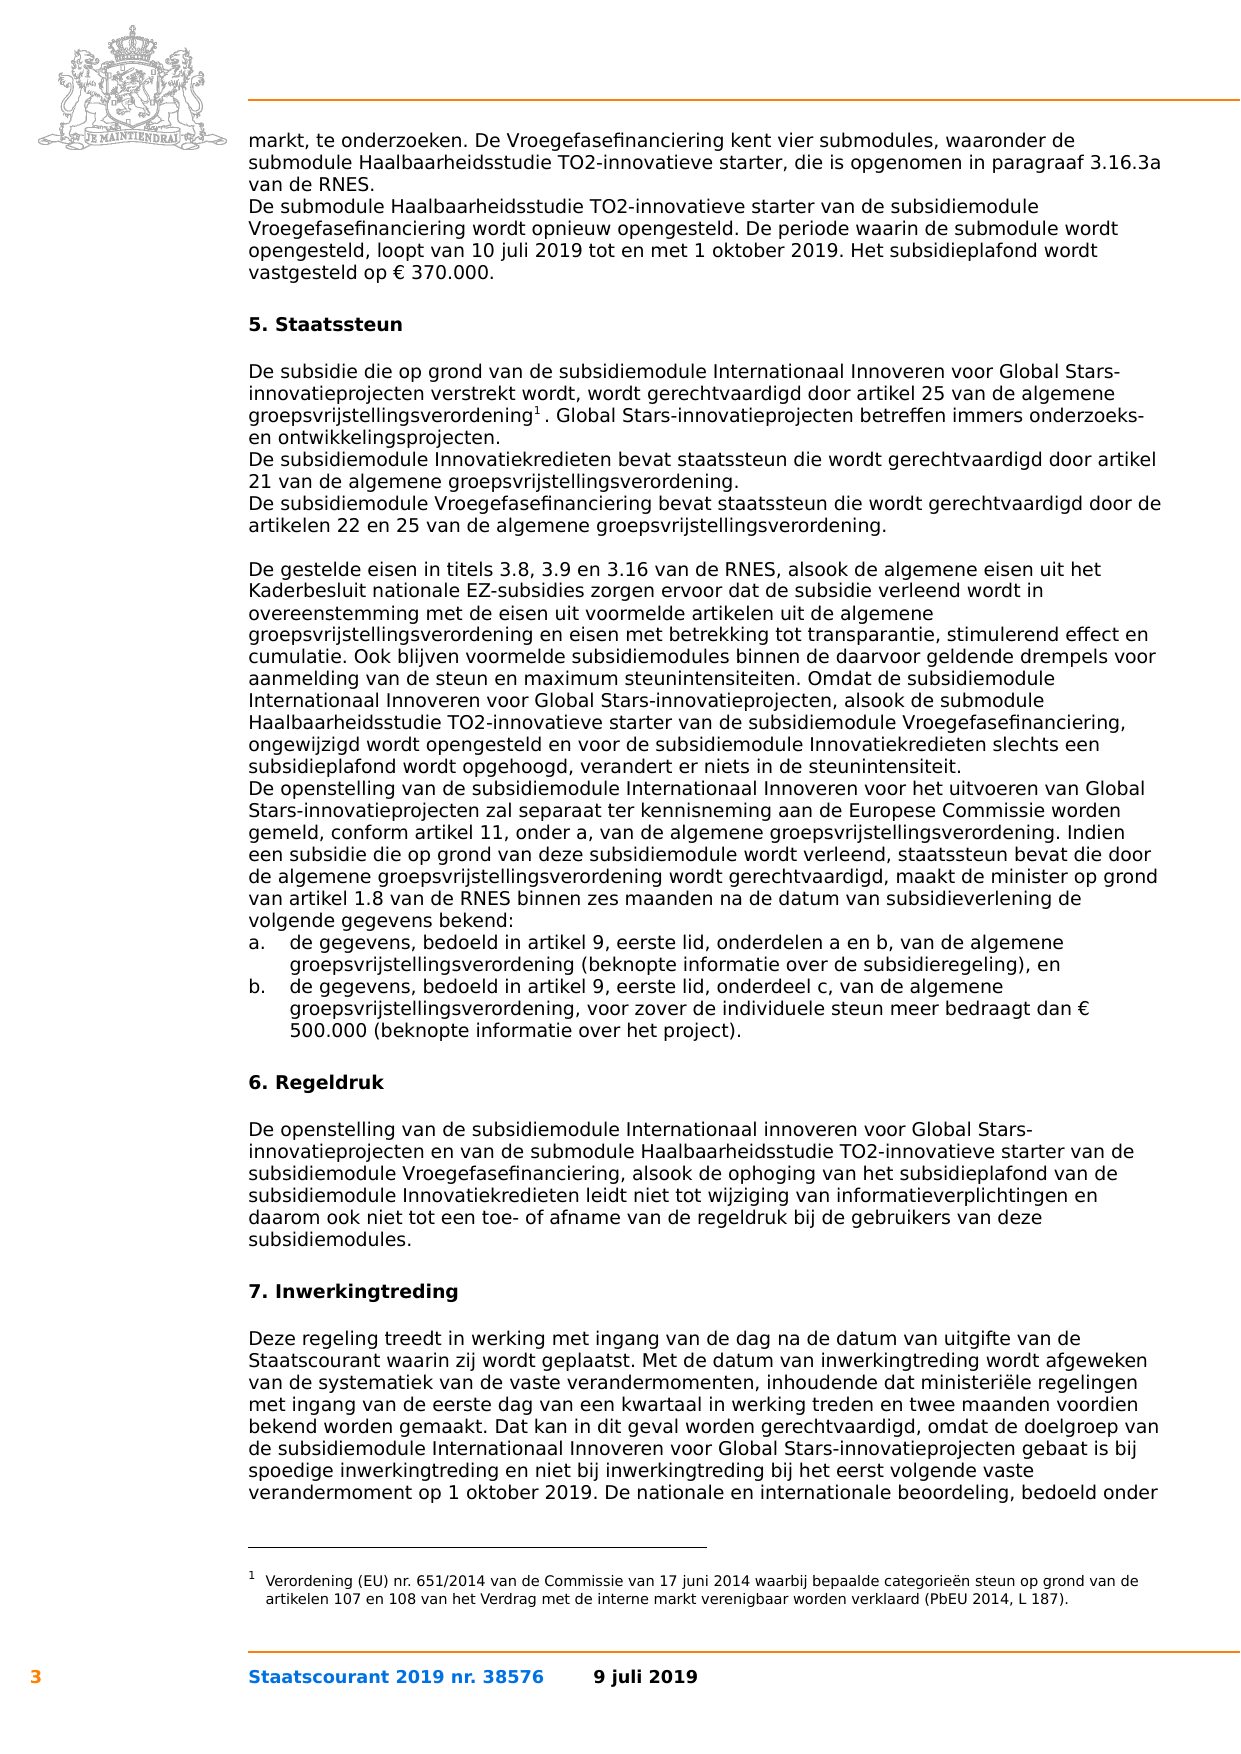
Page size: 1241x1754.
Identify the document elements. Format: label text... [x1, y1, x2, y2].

subtitle 6. Regeldruk [248, 1072, 1163, 1094]
text De subsidiemodule Vroegefasefinanciering bevat staatssteun die wordt gerechtvaardigd door de artikelen 22 en 25 van de algemene groepsvrijstellingsverordening. [248, 493, 1163, 537]
text De openstelling van de subsidiemodule Internationaal Innoveren voor het uitvoeren van Global Stars-innovatieprojecten zal separaat ter kennisneming aan de Europese Commissie worden gemeld, conform artikel 11, onder a, van de algemene groepsvrijstellingsverordening. Indien een subsidie die op grond van deze subsidiemodule wordt verleend, staatssteun bevat die door de algemene groepsvrijstellingsverordening wordt gerechtvaardigd, maakt de minister op grond van artikel 1.8 van de RNES binnen zes maanden na de datum van subsidieverlening de volgende gegevens bekend: [248, 778, 1163, 932]
text De subsidiemodule Innovatiekredieten bevat staatssteun die wordt gerechtvaardigd door artikel 21 van de algemene groepsvrijstellingsverordening. [248, 449, 1163, 493]
text a. de gegevens, bedoeld in artikel 9, eerste lid, onderdelen a en b, van de algemene groepsvrijstellingsverordening (beknopte informatie over de subsidieregeling), en [248, 932, 1163, 976]
text markt, te onderzoeken. De Vroegefasefinanciering kent vier submodules, waaronder de submodule Haalbaarheidsstudie TO2-innovatieve starter, die is opgenomen in paragraaf 3.16.3a van de RNES. [248, 130, 1163, 196]
text De openstelling van de subsidiemodule Internationaal innoveren voor Global Stars-innovatieprojecten en van de submodule Haalbaarheidsstudie TO2-innovatieve starter van de subsidiemodule Vroegefasefinanciering, alsook de ophoging van het subsidieplafond van de subsidiemodule Innovatiekredieten leidt niet tot wijziging van informatieverplichtingen en daarom ook niet tot een toe- of afname van de regeldruk bij de gebruikers van deze subsidiemodules. [248, 1119, 1163, 1251]
picture [38, 25, 227, 150]
text De subsidie die op grond van de subsidiemodule Internationaal Innoveren voor Global Stars-innovatieprojecten verstrekt wordt, wordt gerechtvaardigd door artikel 25 van de algemene groepsvrijstellingsverordening. Global Stars-innovatieprojecten betreffen immers onderzoeks- en ontwikkelingsprojecten. [248, 361, 1163, 449]
text De gestelde eisen in titels 3.8, 3.9 en 3.16 van de RNES, alsook de algemene eisen uit het Kaderbesluit nationale EZ-subsidies zorgen ervoor dat de subsidie verleend wordt in overeenstemming met de eisen uit voormelde artikelen uit de algemene groepsvrijstellingsverordening en eisen met betrekking tot transparantie, stimulerend effect en cumulatie. Ook blijven voormelde subsidiemodules binnen de daarvoor geldende drempels voor aanmelding van de steun en maximum steunintensiteiten. Omdat de subsidiemodule Internationaal Innoveren voor Global Stars-innovatieprojecten, alsook de submodule Haalbaarheidsstudie TO2-innovatieve starter van de subsidiemodule Vroegefasefinanciering, ongewijzigd wordt opengesteld en voor de subsidiemodule Innovatiekredieten slechts een subsidieplafond wordt opgehoogd, verandert er niets in de steunintensiteit. [248, 558, 1163, 778]
text Deze regeling treedt in werking met ingang van de dag na de datum van uitgifte van de Staatscourant waarin zij wordt geplaatst. Met de datum van inwerkingtreding wordt afgeweken van de systematiek van de vaste verandermomenten, inhoudende dat ministeriële regelingen met ingang van de eerste dag van een kwartaal in werking treden en twee maanden voordien bekend worden gemaakt. Dat kan in dit geval worden gerechtvaardigd, omdat de doelgroep van de subsidiemodule Internationaal Innoveren voor Global Stars-innovatieprojecten gebaat is bij spoedige inwerkingtreding en niet bij inwerkingtreding bij het eerst volgende vaste verandermoment op 1 oktober 2019. De nationale en internationale beoordeling, bedoeld onder [248, 1328, 1163, 1504]
text Verordening (EU) nr. 651/2014 van de Commissie van 17 juni 2014 waarbij bepaalde categorieën steun op grond van de artikelen 107 en 108 van het Verdrag met de interne markt verenigbaar worden verklaard (PbEU 2014, L 187). [248, 1569, 1163, 1608]
subtitle 7. Inwerkingtreding [248, 1281, 1163, 1303]
text b. de gegevens, bedoeld in artikel 9, eerste lid, onderdeel c, van de algemene groepsvrijstellingsverordening, voor zover de individuele steun meer bedraagt dan € 500.000 (beknopte informatie over het project). [248, 976, 1163, 1042]
subtitle 5. Staatssteun [248, 314, 1163, 336]
text De submodule Haalbaarheidsstudie TO2-innovatieve starter van de subsidiemodule Vroegefasefinanciering wordt opnieuw opengesteld. De periode waarin de submodule wordt opengesteld, loopt van 10 juli 2019 tot en met 1 oktober 2019. Het subsidieplafond wordt vastgesteld op € 370.000. [248, 196, 1163, 284]
